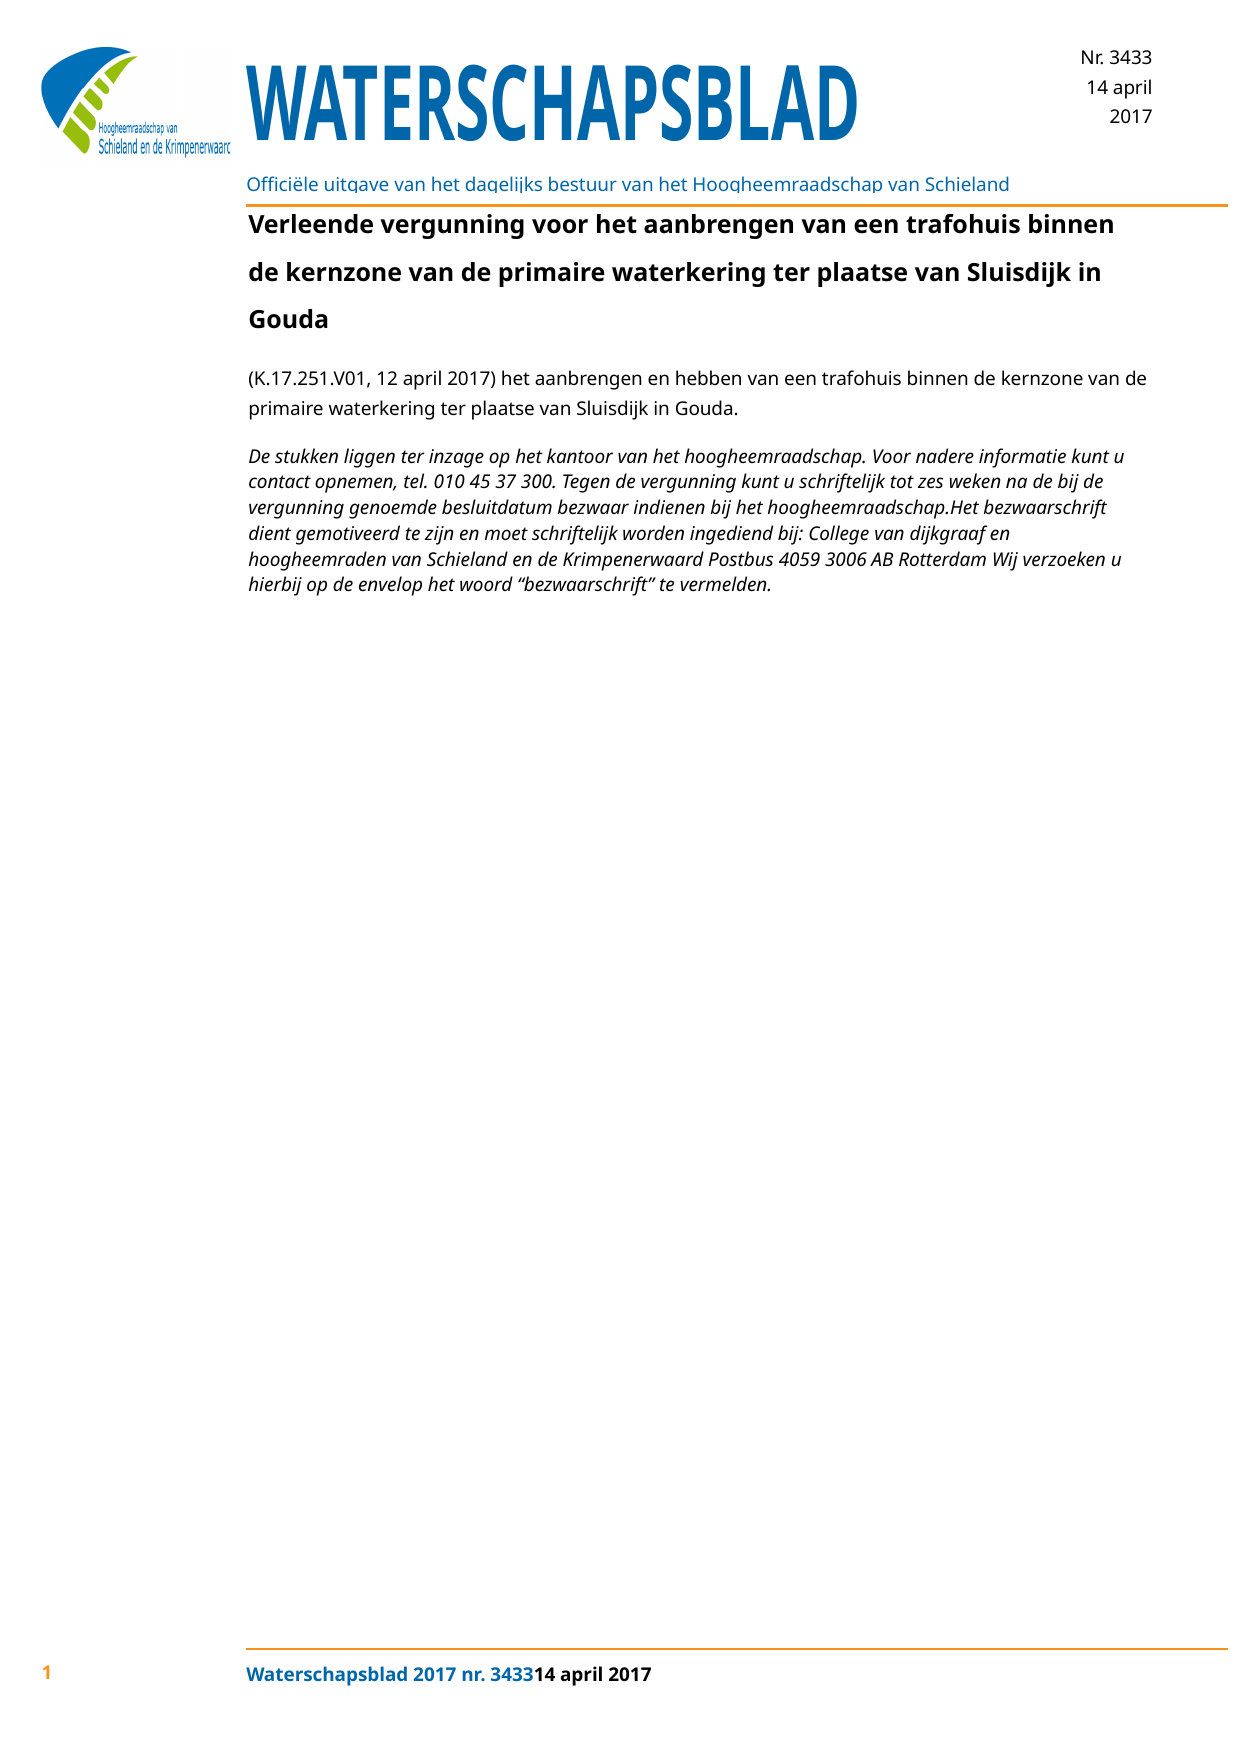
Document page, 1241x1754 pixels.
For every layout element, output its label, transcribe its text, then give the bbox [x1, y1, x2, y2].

text De stukken liggen ter inzage op het kantoor van het hoogheemraadschap. Voor nadere informatie kunt u contact opnemen, tel. 010 45 37 300. Tegen de vergunning kunt u schriftelijk tot zes weken na de bij de vergunning genoemde besluitdatum bezwaar indienen bij het hoogheemraadschap.Het bezwaarschrift dient gemotiveerd te zijn en moet schriftelijk worden ingediend bij: College van dijkgraaf en hoogheemraden van Schieland en de Krimpenerwaard Postbus 4059 3006 AB Rotterdam Wij verzoeken u hierbij op de envelop het woord “bezwaarschrift” te vermelden. [248, 443, 1152, 597]
text Verleende vergunning voor het aanbrengen van een trafohuis binnen de kernzone van de primaire waterkering ter plaatse van Sluisdijk in Gouda [248, 207, 1152, 336]
text (K.17.251.V01, 12 april 2017) het aanbrengen en hebben van een trafohuis binnen de kernzone van de primaire waterkering ter plaatse van Sluisdijk in Gouda. [248, 366, 1152, 421]
picture [41, 47, 231, 172]
